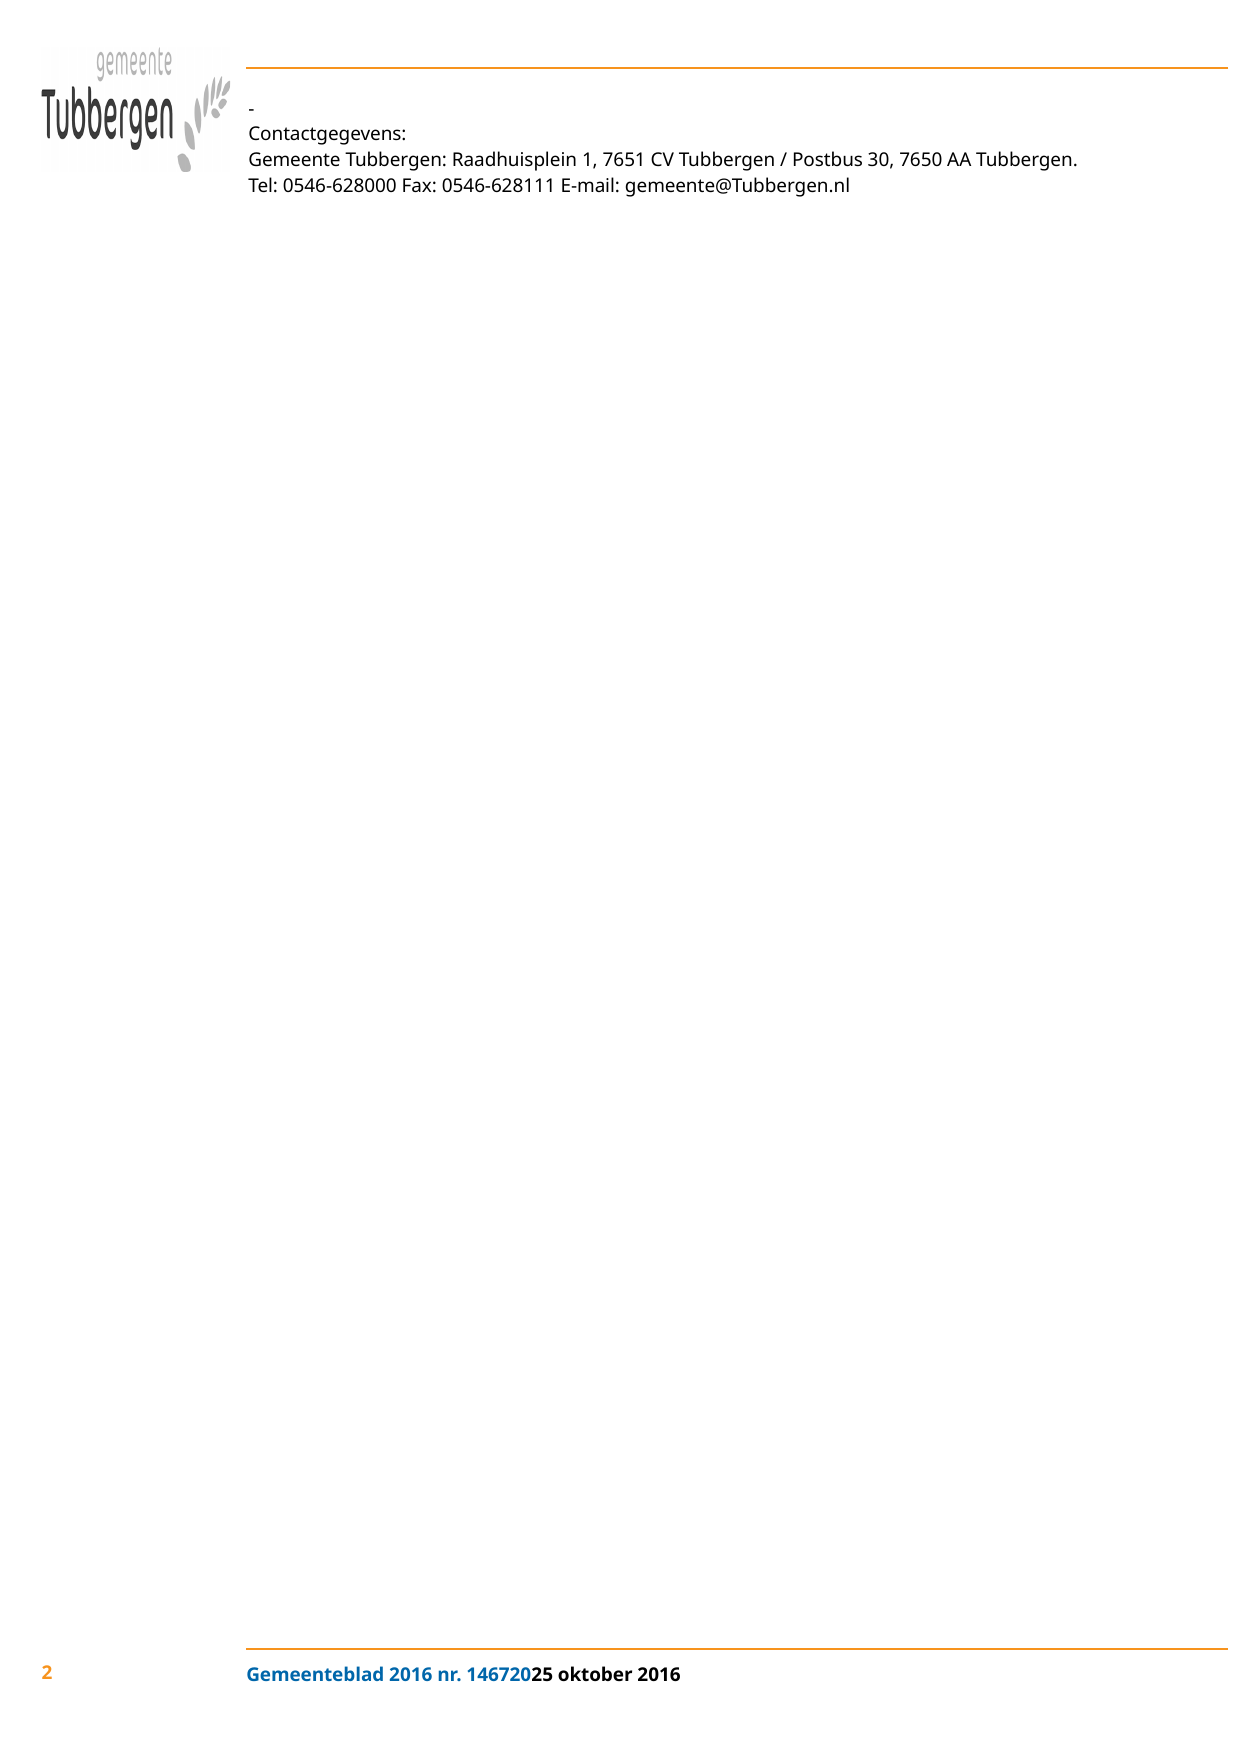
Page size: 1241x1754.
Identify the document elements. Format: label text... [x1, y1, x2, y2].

picture [41, 47, 231, 172]
text Gemeente Tubbergen: Raadhuisplein 1, 7651 CV Tubbergen / Postbus 30, 7650 AA Tubbergen. [248, 146, 1152, 172]
text - [248, 95, 1152, 121]
text Tel: 0546-628000 Fax: 0546-628111 E-mail: gemeente@Tubbergen.nl [248, 172, 1152, 198]
text Contactgegevens: [248, 121, 1152, 146]
